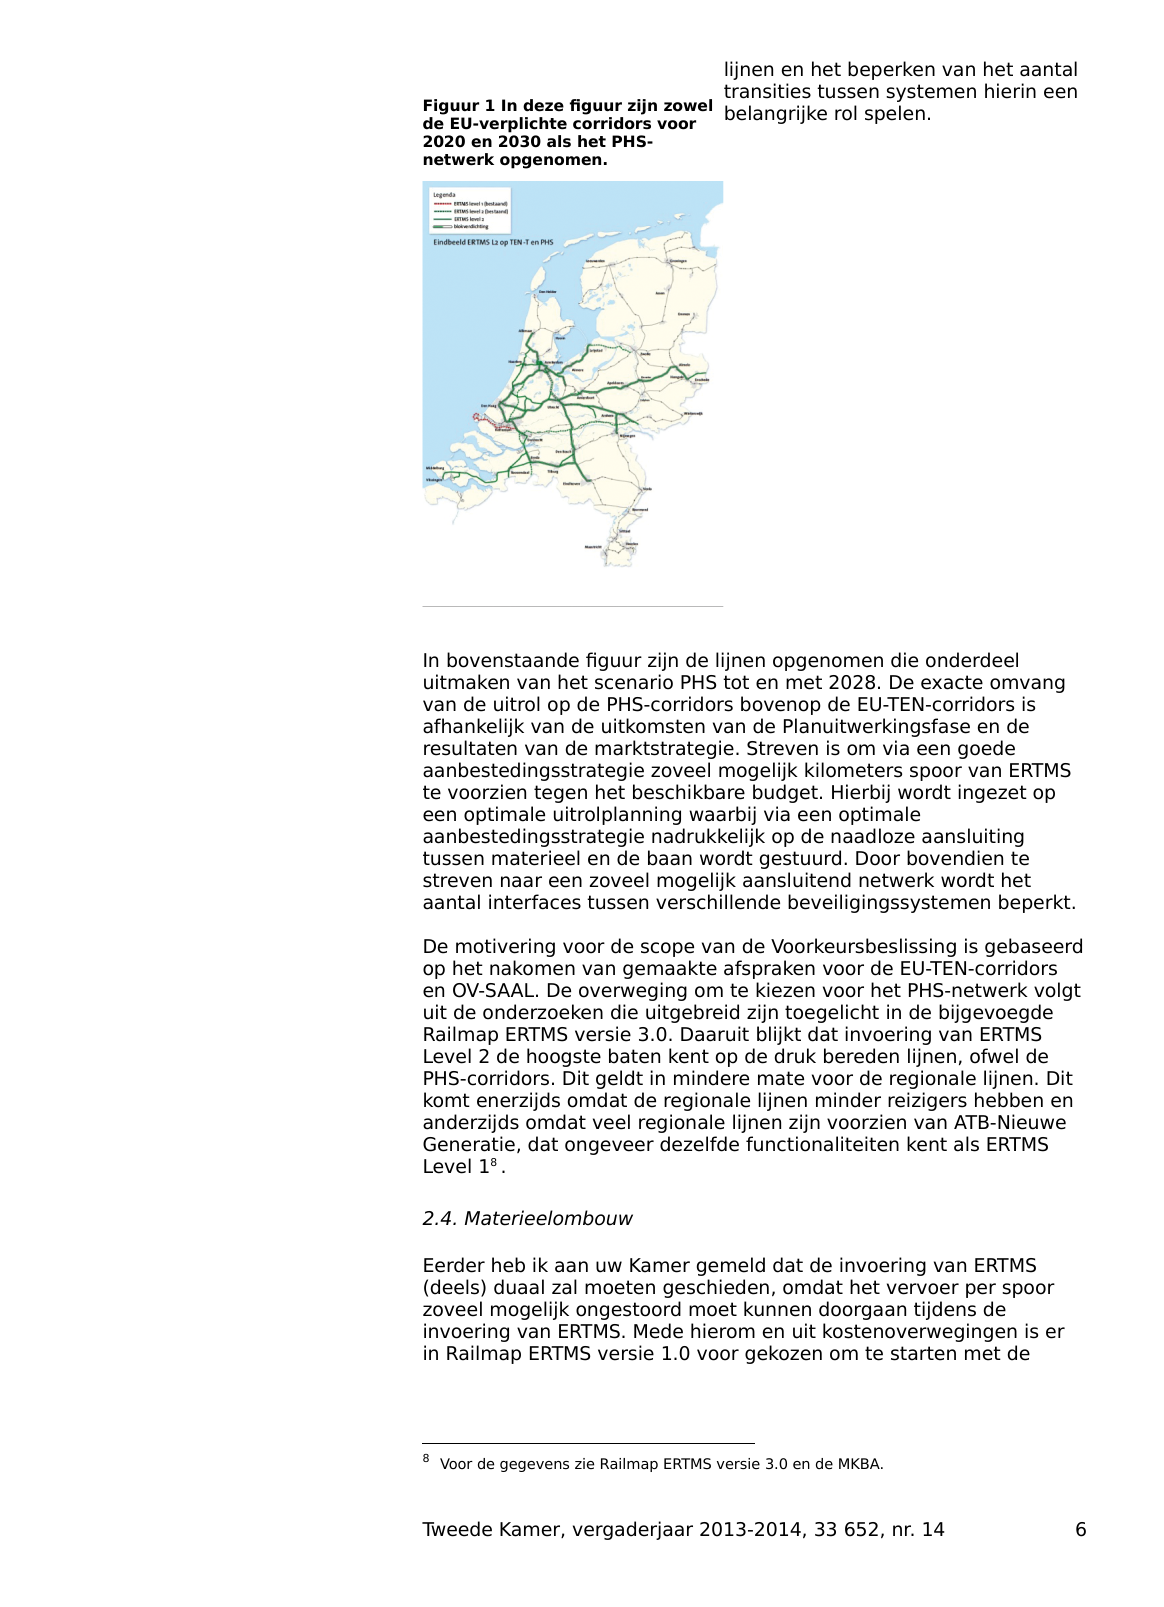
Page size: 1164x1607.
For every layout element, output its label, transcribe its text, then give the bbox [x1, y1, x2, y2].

text Eerder heb ik aan uw Kamer gemeld dat de invoering van ERTMS (deels) duaal zal moeten geschieden, omdat het vervoer per spoor zoveel mogelijk ongestoord moet kunnen doorgaan tijdens de invoering van ERTMS. Mede hierom en uit kostenoverwegingen is er in Railmap ERTMS versie 1.0 voor gekozen om te starten met de [422, 1255, 1087, 1365]
text Voor de gegevens zie Railmap ERTMS versie 3.0 en de MKBA. [422, 1452, 1087, 1474]
text lijnen en het beperken van het aantal transities tussen systemen hierin een belangrijke rol spelen. [422, 59, 1087, 125]
text In bovenstaande figuur zijn de lijnen opgenomen die onderdeel uitmaken van het scenario PHS tot en met 2028. De exacte omvang van de uitrol op de PHS-corridors bovenop de EU-TEN-corridors is afhankelijk van de uitkomsten van de Planuitwerkingsfase en de resultaten van de marktstrategie. Streven is om via een goede aanbestedingsstrategie zoveel mogelijk kilometers spoor van ERTMS te voorzien tegen het beschikbare budget. Hierbij wordt ingezet op een optimale uitrolplanning waarbij via een optimale aanbestedingsstrategie nadrukkelijk op de naadloze aansluiting tussen materieel en de baan wordt gestuurd. Door bovendien te streven naar een zoveel mogelijk aansluitend netwerk wordt het aantal interfaces tussen verschillende beveiligingssystemen beperkt. [422, 650, 1087, 914]
text De motivering voor de scope van de Voorkeursbeslissing is gebaseerd op het nakomen van gemaakte afspraken voor de EU-TEN-corridors en OV-SAAL. De overweging om te kiezen voor het PHS-netwerk volgt uit de onderzoeken die uitgebreid zijn toegelicht in de bijgevoegde Railmap ERTMS versie 3.0. Daaruit blijkt dat invoering van ERTMS Level 2 de hoogste baten kent op de druk bereden lijnen, ofwel de PHS-corridors. Dit geldt in mindere mate voor de regionale lijnen. Dit komt enerzijds omdat de regionale lijnen minder reizigers hebben en anderzijds omdat veel regionale lijnen zijn voorzien van ATB-Nieuwe Generatie, dat ongeveer dezelfde functionaliteiten kent als ERTMS Level 1. [422, 936, 1087, 1178]
text Figuur 1 In deze figuur zijn zowel de EU-verplichte corridors voor 2020 en 2030 als het PHS-netwerk opgenomen. [422, 97, 723, 169]
picture [422, 181, 724, 607]
subtitle 2.4. Materieelombouw [422, 1208, 1087, 1230]
